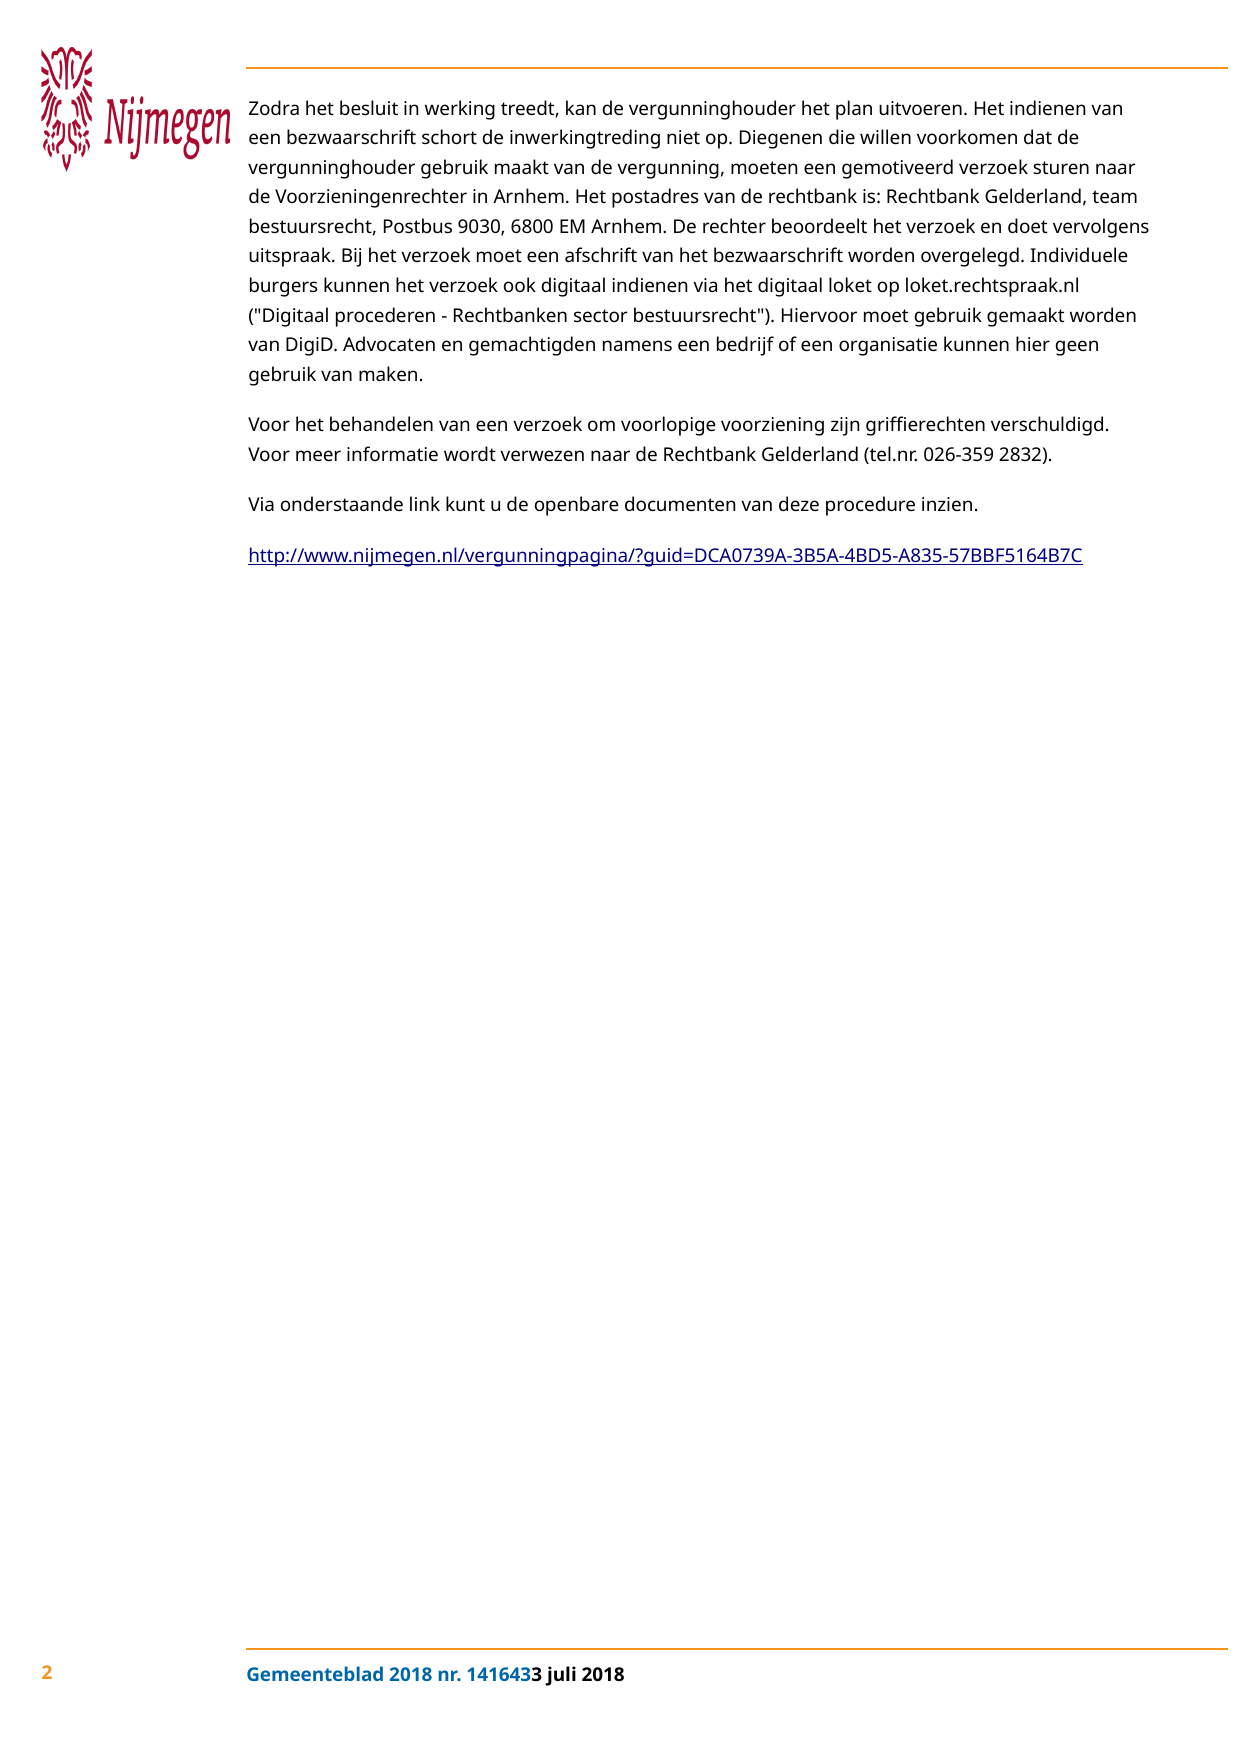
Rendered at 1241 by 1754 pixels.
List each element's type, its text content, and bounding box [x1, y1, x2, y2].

text http://www.nijmegen.nl/vergunningpagina/?guid=DCA0739A-3B5A-4BD5-A835-57BBF5164B7C [248, 542, 1152, 568]
picture [41, 47, 231, 172]
text Via onderstaande link kunt u de openbare documenten van deze procedure inzien. [248, 491, 1152, 517]
text Voor het behandelen van een verzoek om voorlopige voorziening zijn griffierechten verschuldigd. Voor meer informatie wordt verwezen naar de Rechtbank Gelderland (tel.nr. 026-359 2832). [248, 411, 1152, 467]
text Zodra het besluit in werking treedt, kan de vergunninghouder het plan uitvoeren. Het indienen van een bezwaarschrift schort de inwerkingtreding niet op. Diegenen die willen voorkomen dat de vergunninghouder gebruik maakt van de vergunning, moeten een gemotiveerd verzoek sturen naar de Voorzieningenrechter in Arnhem. Het postadres van de rechtbank is: Rechtbank Gelderland, team bestuursrecht, Postbus 9030, 6800 EM Arnhem. De rechter beoordeelt het verzoek en doet vervolgens uitspraak. Bij het verzoek moet een afschrift van het bezwaarschrift worden overgelegd. Individuele burgers kunnen het verzoek ook digitaal indienen via het digitaal loket op loket.rechtspraak.nl ("Digitaal procederen - Rechtbanken sector bestuursrecht"). Hiervoor moet gebruik gemaakt worden van DigiD. Advocaten en gemachtigden namens een bedrijf of een organisatie kunnen hier geen gebruik van maken. [248, 95, 1152, 387]
